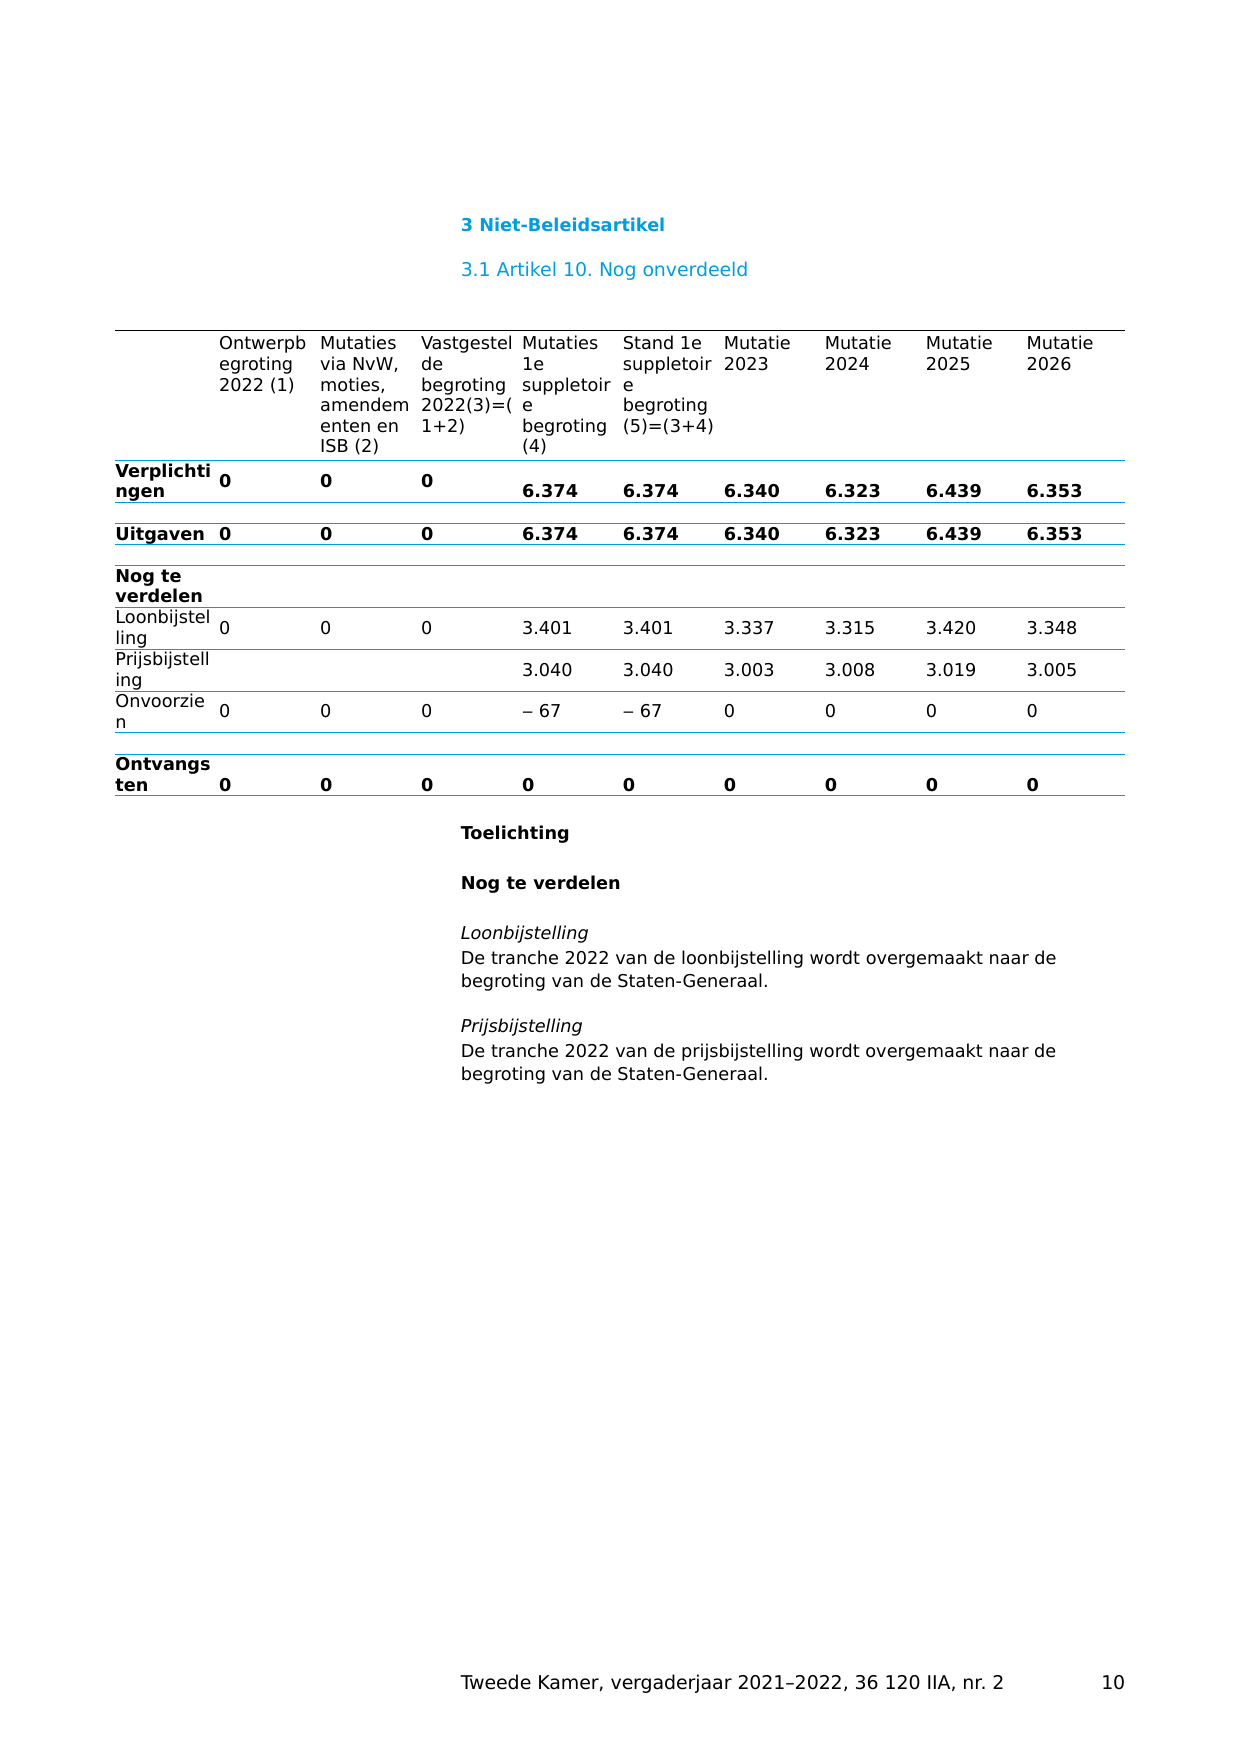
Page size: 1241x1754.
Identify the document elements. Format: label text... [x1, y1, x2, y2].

table_cell Mutaties 1e suppletoire begroting (4) [519, 331, 620, 460]
table_cell [216, 503, 317, 523]
table_cell [822, 566, 923, 607]
table_cell 0 [923, 692, 1023, 732]
table_cell 3.420 [923, 608, 1023, 649]
table_cell Nog te verdelen [115, 566, 216, 607]
table_cell 3.337 [721, 608, 822, 649]
table_cell [620, 566, 721, 607]
table_cell [923, 566, 1023, 607]
table_cell 6.340 [721, 461, 822, 502]
table_cell [418, 650, 519, 691]
table_cell [721, 566, 822, 607]
table_cell Ontvangsten [115, 755, 216, 795]
table_cell [822, 545, 923, 565]
table_cell 6.439 [923, 461, 1023, 502]
table_cell [923, 503, 1023, 523]
table_cell 6.439 [923, 524, 1023, 544]
table_cell 0 [216, 461, 317, 502]
table_cell 0 [721, 692, 822, 732]
table_cell [620, 545, 721, 565]
text Prijsbijstelling [461, 1014, 1125, 1037]
table_cell Ontwerpbegroting 2022 (1) [216, 331, 317, 460]
table_cell 0 [216, 524, 317, 544]
table_cell 0 [418, 755, 519, 795]
table_cell Vastgestelde begroting 2022(3)=(1+2) [418, 331, 519, 460]
table_cell [519, 733, 620, 753]
table_cell [317, 545, 418, 565]
table_cell 6.340 [721, 524, 822, 544]
table_cell [519, 545, 620, 565]
table_cell [216, 545, 317, 565]
table_cell 0 [418, 524, 519, 544]
table_cell [822, 733, 923, 753]
table_cell [1024, 503, 1125, 523]
table_cell 0 [317, 461, 418, 502]
table_cell Loonbijstelling [115, 608, 216, 649]
table_cell Uitgaven [115, 524, 216, 544]
table_cell [418, 545, 519, 565]
table_cell [418, 733, 519, 753]
table_cell [1024, 733, 1125, 753]
table_cell [519, 566, 620, 607]
table_cell 6.323 [822, 524, 923, 544]
table_cell ‒ 67 [620, 692, 721, 732]
table_cell [418, 503, 519, 523]
table_cell 0 [216, 692, 317, 732]
table_cell 3.040 [620, 650, 721, 691]
table_cell [721, 733, 822, 753]
table_cell 0 [317, 608, 418, 649]
table_cell 0 [620, 755, 721, 795]
text Loonbijstelling [461, 921, 1125, 944]
table_cell 0 [317, 755, 418, 795]
table_cell 3.005 [1024, 650, 1125, 691]
table_cell [317, 503, 418, 523]
table_cell 6.323 [822, 461, 923, 502]
table_cell [721, 545, 822, 565]
table_cell [620, 733, 721, 753]
table_cell [216, 733, 317, 753]
table_cell [519, 503, 620, 523]
table_cell 6.374 [620, 461, 721, 502]
table_cell 0 [519, 755, 620, 795]
table_cell Verplichtingen [115, 461, 216, 502]
text Toelichting [461, 821, 1125, 844]
table_cell [721, 503, 822, 523]
text De tranche 2022 van de loonbijstelling wordt overgemaakt naar de begroting van de Staten-Generaal. [461, 946, 1125, 992]
table_cell 3.019 [923, 650, 1023, 691]
table_cell Mutatie 2023 [721, 331, 822, 460]
table_cell 6.374 [620, 524, 721, 544]
table_cell 0 [1024, 692, 1125, 732]
table_cell [1024, 545, 1125, 565]
title 3.1 Artikel 10. Nog onverdeeld [461, 259, 1125, 281]
table_cell ‒ 67 [519, 692, 620, 732]
table_cell Mutatie 2026 [1024, 331, 1125, 460]
table_cell [115, 331, 216, 460]
table_cell [317, 733, 418, 753]
table_cell [115, 545, 216, 565]
table_cell Prijsbijstelling [115, 650, 216, 691]
table_cell Mutaties via NvW, moties, amendementen en ISB (2) [317, 331, 418, 460]
text Nog te verdelen [461, 871, 1125, 894]
table_cell [115, 503, 216, 523]
table_cell 0 [822, 755, 923, 795]
table_cell 3.315 [822, 608, 923, 649]
table_cell [822, 503, 923, 523]
table_cell 0 [216, 608, 317, 649]
table_cell [418, 566, 519, 607]
table_cell 6.353 [1024, 524, 1125, 544]
table_cell 0 [923, 755, 1023, 795]
table_cell Onvoorzien [115, 692, 216, 732]
text De tranche 2022 van de prijsbijstelling wordt overgemaakt naar de begroting van de Staten-Generaal. [461, 1039, 1125, 1085]
table_cell 0 [418, 461, 519, 502]
table_cell 0 [822, 692, 923, 732]
table_header Tabel 6 Nog onverdeeld (bedragen x € 1.000) [115, 305, 1125, 330]
table_cell [317, 566, 418, 607]
table_cell [923, 733, 1023, 753]
table_cell 3.401 [519, 608, 620, 649]
title 3 Niet-Beleidsartikel [461, 213, 1125, 236]
table_cell 3.401 [620, 608, 721, 649]
table_cell 6.374 [519, 461, 620, 502]
table_cell 0 [317, 524, 418, 544]
table_cell Mutatie 2025 [923, 331, 1023, 460]
table_cell [620, 503, 721, 523]
table_cell 0 [317, 692, 418, 732]
table_cell 3.003 [721, 650, 822, 691]
table_cell 6.374 [519, 524, 620, 544]
table_cell [216, 566, 317, 607]
table_cell 0 [216, 755, 317, 795]
table_cell 0 [418, 692, 519, 732]
table_cell 3.040 [519, 650, 620, 691]
table_cell [1024, 566, 1125, 607]
table_cell [115, 733, 216, 753]
table_cell 0 [418, 608, 519, 649]
table_cell [216, 650, 317, 691]
table_cell 3.348 [1024, 608, 1125, 649]
table_cell 0 [1024, 755, 1125, 795]
table_cell 0 [721, 755, 822, 795]
table_cell [317, 650, 418, 691]
table_cell 3.008 [822, 650, 923, 691]
table_cell Mutatie 2024 [822, 331, 923, 460]
table_cell 6.353 [1024, 461, 1125, 502]
table_cell [923, 545, 1023, 565]
table_cell Stand 1e suppletoire begroting (5)=(3+4) [620, 331, 721, 460]
